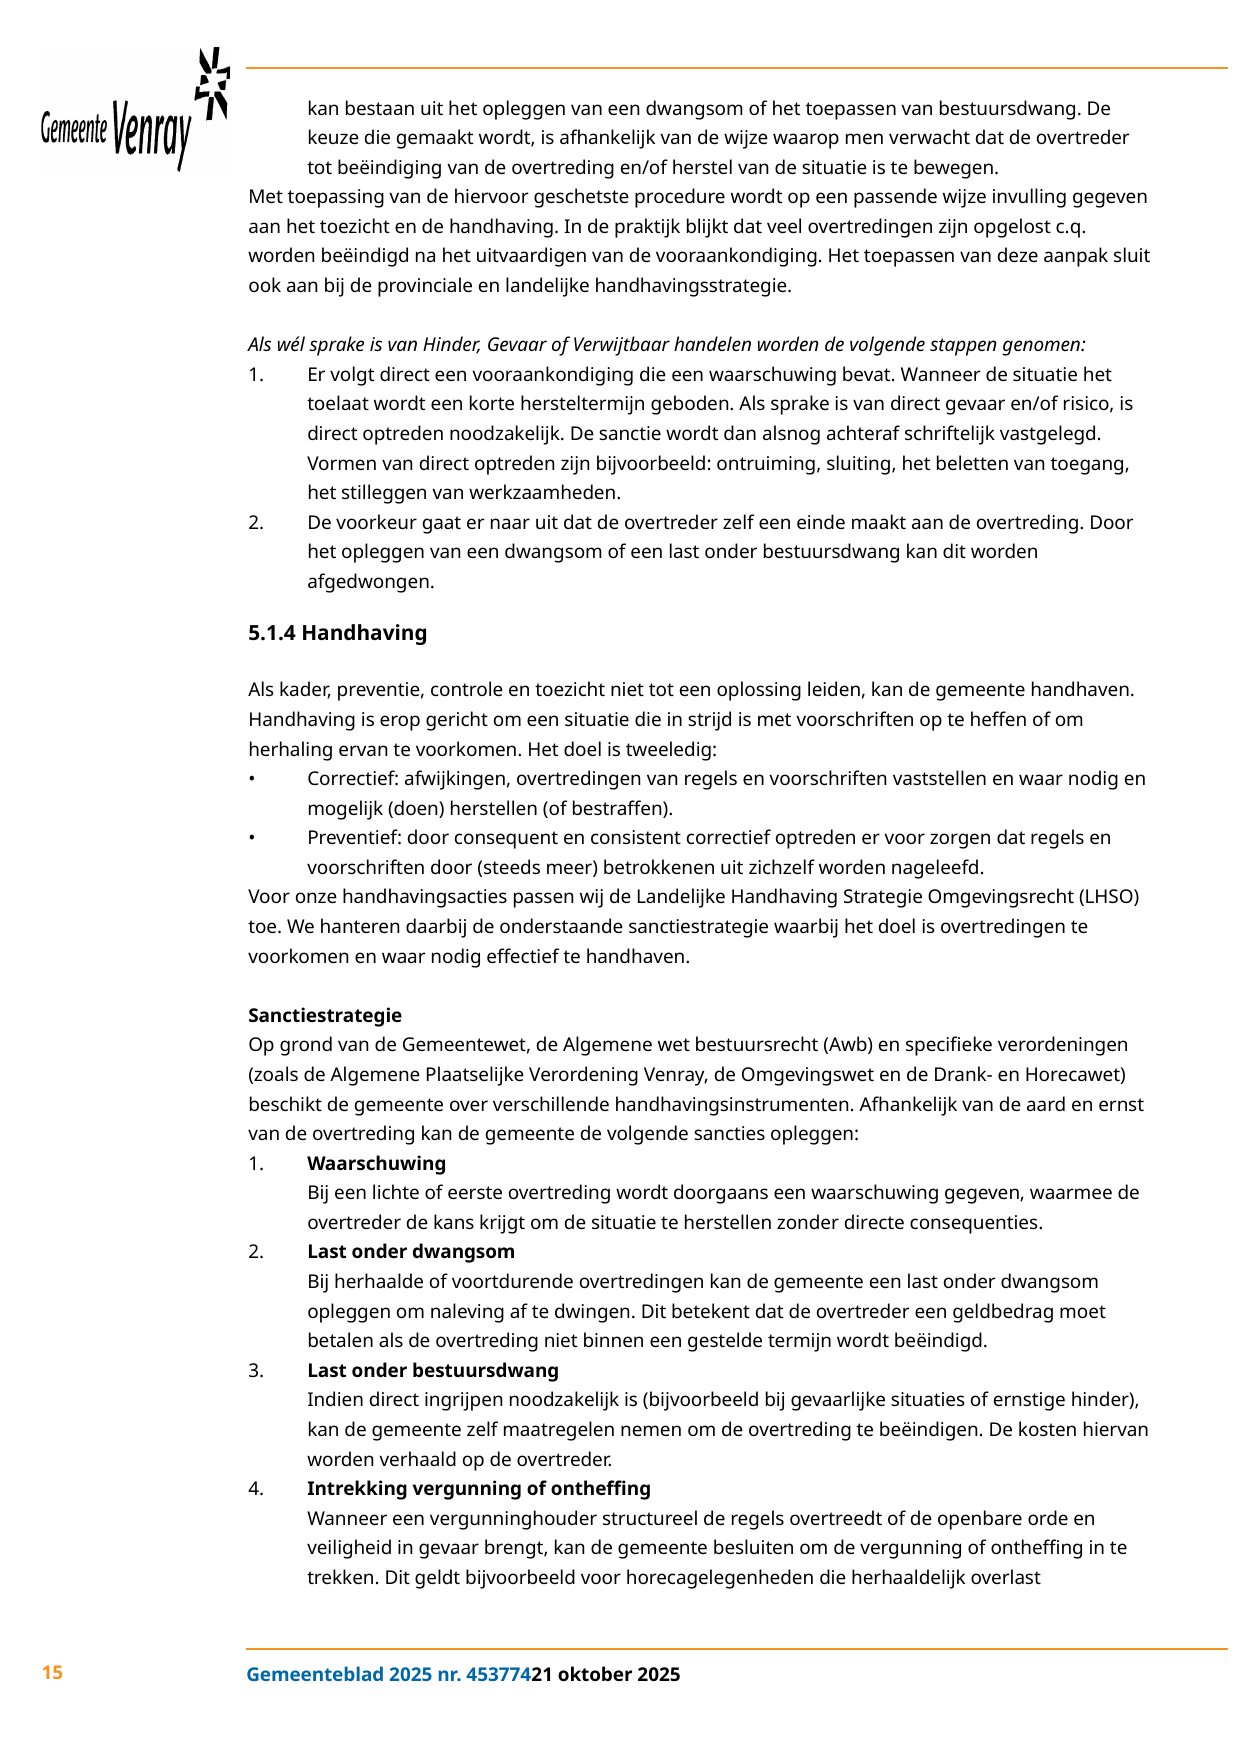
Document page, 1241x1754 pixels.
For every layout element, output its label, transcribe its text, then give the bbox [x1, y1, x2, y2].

text Op grond van de Gemeentewet, de Algemene wet bestuursrecht (Awb) en specifieke verordeningen (zoals de Algemene Plaatselijke Verordening Venray, de Omgevingswet en de Drank- en Horecawet) beschikt de gemeente over verschillende handhavingsinstrumenten. Afhankelijk van de aard en ernst van de overtreding kan de gemeente de volgende sancties opleggen: [248, 1032, 1152, 1146]
list De voorkeur gaat er naar uit dat de overtreder zelf een einde maakt aan de overtreding. Door het opleggen van een dwangsom of een last onder bestuursdwang kan dit worden afgedwongen. [248, 509, 1152, 594]
list Correctief: afwijkingen, overtredingen van regels en voorschriften vaststellen en waar nodig en mogelijk (doen) herstellen (of bestraffen). [248, 765, 1152, 821]
list Last onder dwangsom [248, 1239, 1152, 1264]
list Bij herhaalde of voortdurende overtredingen kan de gemeente een last onder dwangsom opleggen om naleving af te dwingen. Dit betekent dat de overtreder een geldbedrag moet betalen als de overtreding niet binnen een gestelde termijn wordt beëindigd. [248, 1268, 1152, 1353]
list Er volgt direct een vooraankondiging die een waarschuwing bevat. Wanneer de situatie het toelaat wordt een korte hersteltermijn geboden. Als sprake is van direct gevaar en/of risico, is direct optreden noodzakelijk. De sanctie wordt dan alsnog achteraf schriftelijk vastgelegd. Vormen van direct optreden zijn bijvoorbeeld: ontruiming, sluiting, het beletten van toegang, het stilleggen van werkzaamheden. [248, 361, 1152, 505]
text Als wél sprake is van Hinder, Gevaar of Verwijtbaar handelen worden de volgende stappen genomen: [248, 331, 1152, 357]
text Met toepassing van de hiervoor geschetste procedure wordt op een passende wijze invulling gegeven aan het toezicht en de handhaving. In de praktijk blijkt dat veel overtredingen zijn opgelost c.q. worden beëindigd na het uitvaardigen van de vooraankondiging. Het toepassen van deze aanpak sluit ook aan bij de provinciale en landelijke handhavingsstrategie. [248, 183, 1152, 298]
list Wanneer een vergunninghouder structureel de regels overtreedt of de openbare orde en veiligheid in gevaar brengt, kan de gemeente besluiten om de vergunning of ontheffing in te trekken. Dit geldt bijvoorbeeld voor horecagelegenheden die herhaaldelijk overlast [248, 1505, 1152, 1590]
list Preventief: door consequent en consistent correctief optreden er voor zorgen dat regels en voorschriften door (steeds meer) betrokkenen uit zichzelf worden nageleefd. [248, 824, 1152, 880]
list Intrekking vergunning of ontheffing [248, 1475, 1152, 1501]
list Bij een lichte of eerste overtreding wordt doorgaans een waarschuwing gegeven, waarmee de overtreder de kans krijgt om de situatie te herstellen zonder directe consequenties. [248, 1179, 1152, 1235]
list Waarschuwing [248, 1150, 1152, 1176]
text 5.1.4 Handhaving [248, 618, 1152, 647]
text Sanctiestrategie [248, 1002, 1152, 1028]
list Last onder bestuursdwang [248, 1357, 1152, 1383]
list Indien direct ingrijpen noodzakelijk is (bijvoorbeeld bij gevaarlijke situaties of ernstige hinder), kan de gemeente zelf maatregelen nemen om de overtreding te beëindigen. De kosten hiervan worden verhaald op de overtreder. [248, 1387, 1152, 1471]
picture [41, 47, 231, 172]
text Voor onze handhavingsacties passen wij de Landelijke Handhaving Strategie Omgevingsrecht (LHSO) toe. We hanteren daarbij de onderstaande sanctiestrategie waarbij het doel is overtredingen te voorkomen en waar nodig effectief te handhaven. [248, 884, 1152, 968]
text Als kader, preventie, controle en toezicht niet tot een oplossing leiden, kan de gemeente handhaven. Handhaving is erop gericht om een situatie die in strijd is met voorschriften op te heffen of om herhaling ervan te voorkomen. Het doel is tweeledig: [248, 677, 1152, 761]
list kan bestaan uit het opleggen van een dwangsom of het toepassen van bestuursdwang. De keuze die gemaakt wordt, is afhankelijk van de wijze waarop men verwacht dat de overtreder tot beëindiging van de overtreding en/of herstel van de situatie is te bewegen. [248, 95, 1152, 180]
